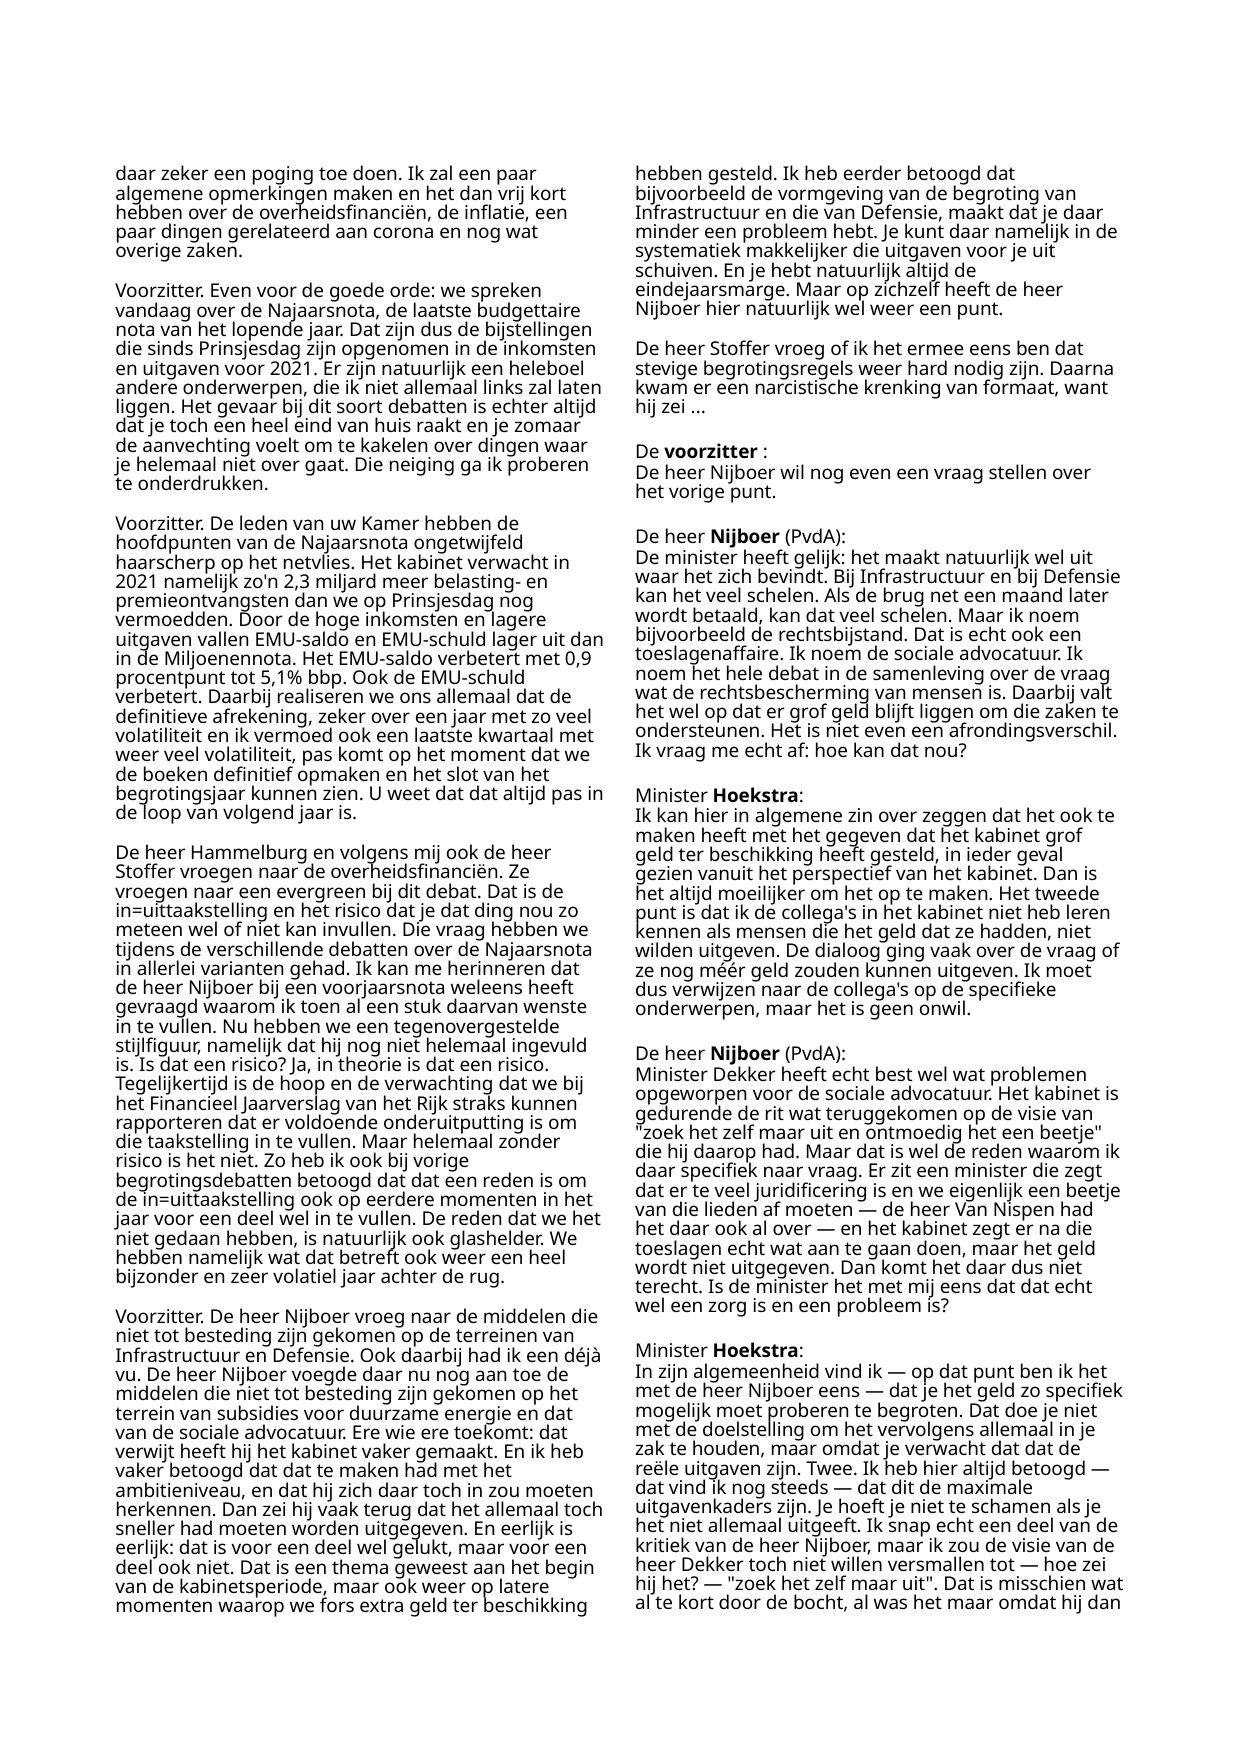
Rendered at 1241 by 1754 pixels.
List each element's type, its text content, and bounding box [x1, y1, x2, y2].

text De voorzitter : [635, 438, 1125, 464]
text Minister Hoekstra: [635, 1337, 1125, 1363]
text Voorzitter. De heer Nijboer vroeg naar de middelen die niet tot besteding zijn gekomen op de terreinen van Infrastructuur en Defensie. Ook daarbij had ik een déjà vu. De heer Nijboer voegde daar nu nog aan toe de middelen die niet tot besteding zijn gekomen op het terrein van subsidies voor duurzame energie en dat van de sociale advocatuur. Ere wie ere toekomt: dat verwijt heeft hij het kabinet vaker gemaakt. En ik heb vaker betoogd dat dat te maken had met het ambitieniveau, en dat hij zich daar toch in zou moeten herkennen. Dan zei hij vaak terug dat het allemaal toch sneller had moeten worden uitgegeven. En eerlijk is eerlijk: dat is voor een deel wel gelukt, maar voor een deel ook niet. Dat is een thema geweest aan het begin van de kabinetsperiode, maar ook weer op latere momenten waarop we fors extra geld ter beschikking [115, 1308, 605, 1616]
text In zijn algemeenheid vind ik — op dat punt ben ik het met de heer Nijboer eens — dat je het geld zo specifiek mogelijk moet proberen te begroten. Dat doe je niet met de doelstelling om het vervolgens allemaal in je zak te houden, maar omdat je verwacht dat dat de reële uitgaven zijn. Twee. Ik heb hier altijd betoogd — dat vind ik nog steeds — dat dit de maximale uitgavenkaders zijn. Je hoeft je niet te schamen als je het niet allemaal uitgeeft. Ik snap echt een deel van de kritiek van de heer Nijboer, maar ik zou de visie van de heer Dekker toch niet willen versmallen tot — hoe zei hij het? — "zoek het zelf maar uit". Dat is misschien wat al te kort door de bocht, al was het maar omdat hij dan [635, 1363, 1125, 1614]
text De heer Nijboer (PvdA): [635, 1040, 1125, 1066]
text De heer Nijboer (PvdA): [635, 523, 1125, 549]
text hebben gesteld. Ik heb eerder betoogd dat bijvoorbeeld de vormgeving van de begroting van Infrastructuur en die van Defensie, maakt dat je daar minder een probleem hebt. Je kunt daar namelijk in de systematiek makkelijker die uitgaven voor je uit schuiven. En je hebt natuurlijk altijd de eindejaarsmarge. Maar op zichzelf heeft de heer Nijboer hier natuurlijk wel weer een punt. [635, 165, 1125, 319]
text De heer Stoffer vroeg of ik het ermee eens ben dat stevige begrotingsregels weer hard nodig zijn. Daarna kwam er een narcistische krenking van formaat, want hij zei ... [635, 340, 1125, 417]
text Voorzitter. Even voor de goede orde: we spreken vandaag over de Najaarsnota, de laatste budgettaire nota van het lopende jaar. Dat zijn dus de bijstellingen die sinds Prinsjesdag zijn opgenomen in de inkomsten en uitgaven voor 2021. Er zijn natuurlijk een heleboel andere onderwerpen, die ik niet allemaal links zal laten liggen. Het gevaar bij dit soort debatten is echter altijd dat je toch een heel eind van huis raakt en je zomaar de aanvechting voelt om te kakelen over dingen waar je helemaal niet over gaat. Die neiging ga ik proberen te onderdrukken. [115, 282, 605, 494]
text De heer Nijboer wil nog even een vraag stellen over het vorige punt. [635, 464, 1125, 502]
text Voorzitter. De leden van uw Kamer hebben de hoofdpunten van de Najaarsnota ongetwijfeld haarscherp op het netvlies. Het kabinet verwacht in 2021 namelijk zo'n 2,3 miljard meer belasting- en premieontvangsten dan we op Prinsjesdag nog vermoedden. Door de hoge inkomsten en lagere uitgaven vallen EMU-saldo en EMU-schuld lager uit dan in de Miljoenennota. Het EMU-saldo verbetert met 0,9 procentpunt tot 5,1% bbp. Ook de EMU-schuld verbetert. Daarbij realiseren we ons allemaal dat de definitieve afrekening, zeker over een jaar met zo veel volatiliteit en ik vermoed ook een laatste kwartaal met weer veel volatiliteit, pas komt op het moment dat we de boeken definitief opmaken en het slot van het begrotingsjaar kunnen zien. U weet dat dat altijd pas in de loop van volgend jaar is. [115, 515, 605, 823]
text De heer Hammelburg en volgens mij ook de heer Stoffer vroegen naar de overheidsfinanciën. Ze vroegen naar een evergreen bij dit debat. Dat is de in=uittaakstelling en het risico dat je dat ding nou zo meteen wel of niet kan invullen. Die vraag hebben we tijdens de verschillende debatten over de Najaarsnota in allerlei varianten gehad. Ik kan me herinneren dat de heer Nijboer bij een voorjaarsnota weleens heeft gevraagd waarom ik toen al een stuk daarvan wenste in te vullen. Nu hebben we een tegenovergestelde stijlfiguur, namelijk dat hij nog niet helemaal ingevuld is. Is dat een risico? Ja, in theorie is dat een risico. Tegelijkertijd is de hoop en de verwachting dat we bij het Financieel Jaarverslag van het Rijk straks kunnen rapporteren dat er voldoende onderuitputting is om die taakstelling in te vullen. Maar helemaal zonder risico is het niet. Zo heb ik ook bij vorige begrotingsdebatten betoogd dat dat een reden is om de in=uittaakstelling ook op eerdere momenten in het jaar voor een deel wel in te vullen. De reden dat we het niet gedaan hebben, is natuurlijk ook glashelder. We hebben namelijk wat dat betreft ook weer een heel bijzonder en zeer volatiel jaar achter de rug. [115, 844, 605, 1287]
text Ik kan hier in algemene zin over zeggen dat het ook te maken heeft met het gegeven dat het kabinet grof geld ter beschikking heeft gesteld, in ieder geval gezien vanuit het perspectief van het kabinet. Dan is het altijd moeilijker om het op te maken. Het tweede punt is dat ik de collega's in het kabinet niet heb leren kennen als mensen die het geld dat ze hadden, niet wilden uitgeven. De dialoog ging vaak over de vraag of ze nog méér geld zouden kunnen uitgeven. Ik moet dus verwijzen naar de collega's op de specifieke onderwerpen, maar het is geen onwil. [635, 807, 1125, 1019]
text Minister Hoekstra: [635, 782, 1125, 807]
text Minister Dekker heeft echt best wel wat problemen opgeworpen voor de sociale advocatuur. Het kabinet is gedurende de rit wat teruggekomen op de visie van "zoek het zelf maar uit en ontmoedig het een beetje" die hij daarop had. Maar dat is wel de reden waarom ik daar specifiek naar vraag. Er zit een minister die zegt dat er te veel juridificering is en we eigenlijk een beetje van die lieden af moeten — de heer Van Nispen had het daar ook al over — en het kabinet zegt er na die toeslagen echt wat aan te gaan doen, maar het geld wordt niet uitgegeven. Dan komt het daar dus niet terecht. Is de minister het met mij eens dat dat echt wel een zorg is en een probleem is? [635, 1066, 1125, 1317]
text daar zeker een poging toe doen. Ik zal een paar algemene opmerkingen maken en het dan vrij kort hebben over de overheidsfinanciën, de inflatie, een paar dingen gerelateerd aan corona en nog wat overige zaken. [115, 165, 605, 262]
text De minister heeft gelijk: het maakt natuurlijk wel uit waar het zich bevindt. Bij Infrastructuur en bij Defensie kan het veel schelen. Als de brug net een maand later wordt betaald, kan dat veel schelen. Maar ik noem bijvoorbeeld de rechtsbijstand. Dat is echt ook een toeslagenaffaire. Ik noem de sociale advocatuur. Ik noem het hele debat in de samenleving over de vraag wat de rechtsbescherming van mensen is. Daarbij valt het wel op dat er grof geld blijft liggen om die zaken te ondersteunen. Het is niet even een afrondingsverschil. Ik vraag me echt af: hoe kan dat nou? [635, 549, 1125, 761]
